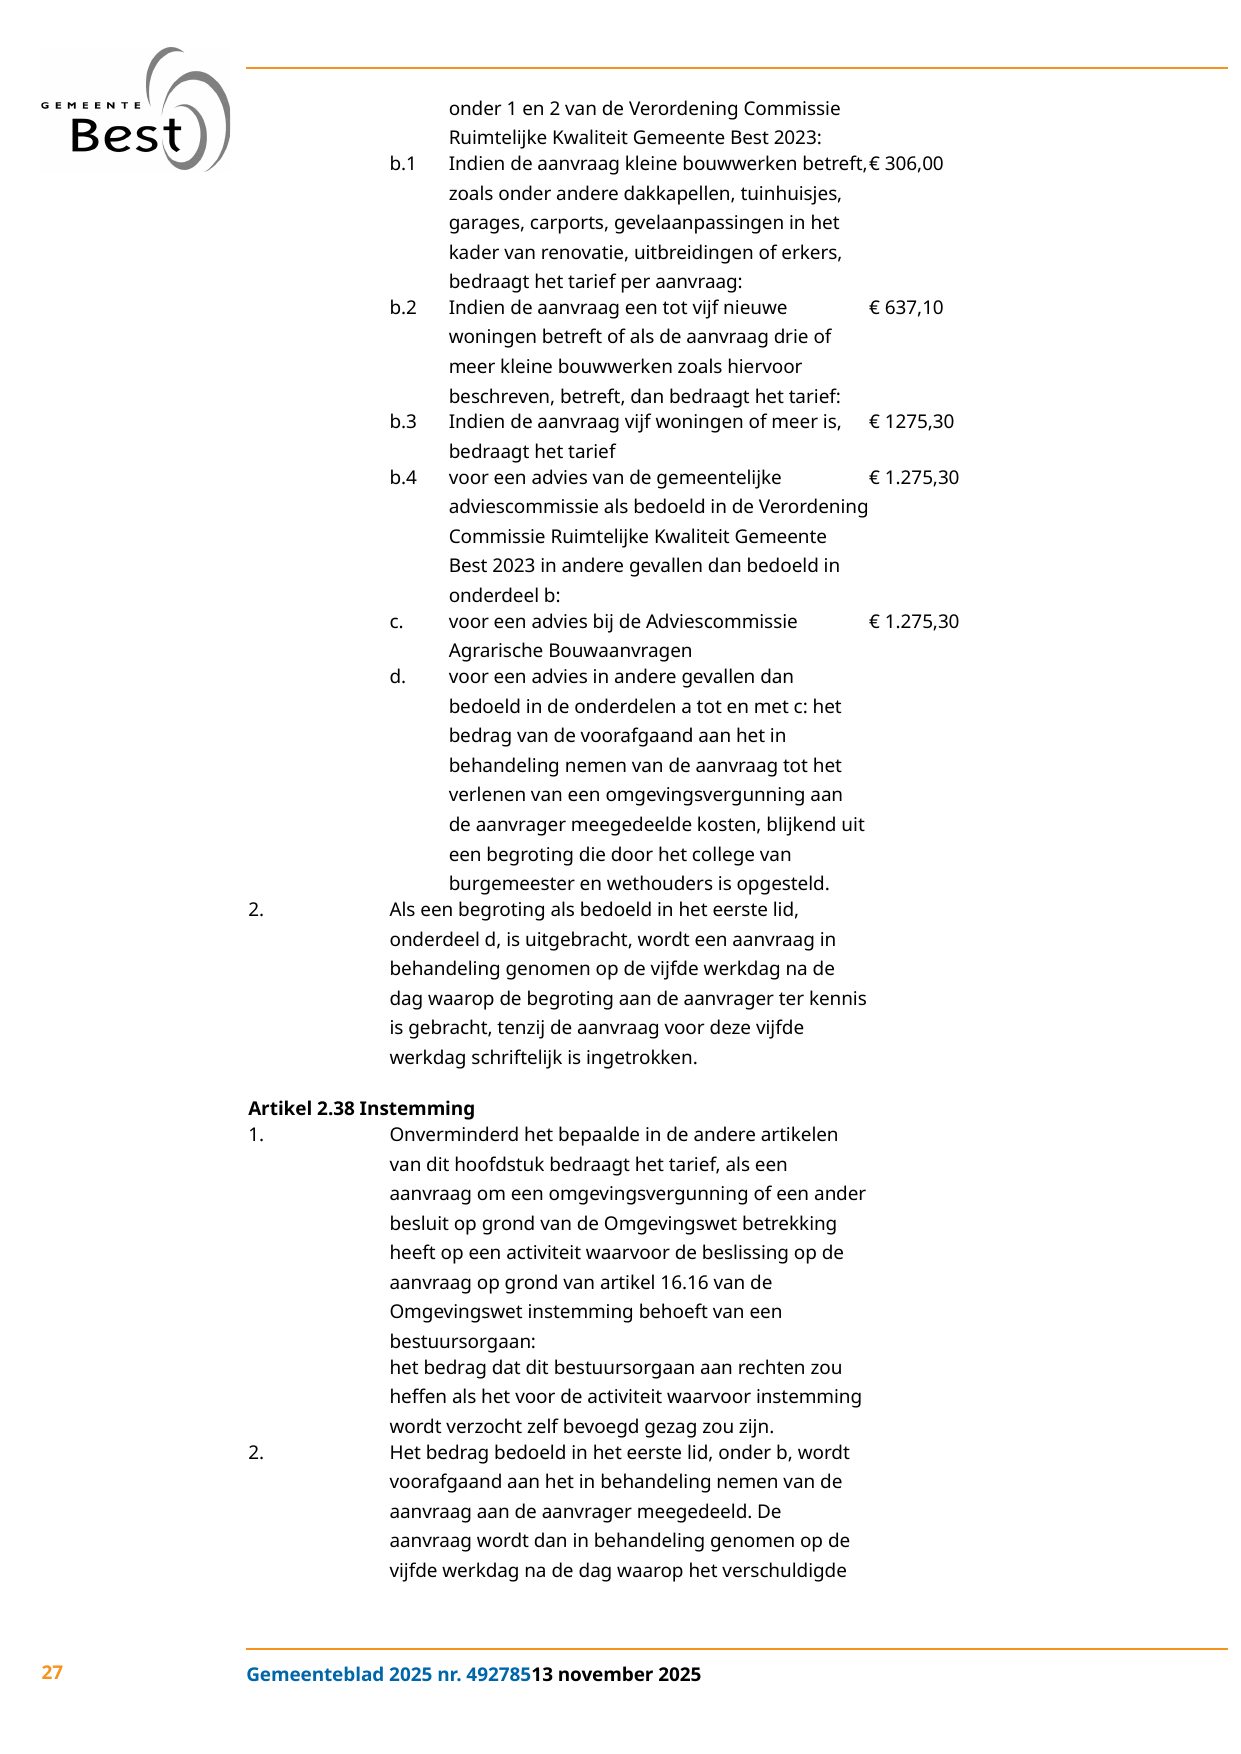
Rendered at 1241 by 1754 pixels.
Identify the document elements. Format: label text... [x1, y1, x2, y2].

table_cell onder 1 en 2 van de Verordening Commissie Ruimtelijke Kwaliteit Gemeente Best 2023: [389, 95, 869, 150]
table_cell 1. [248, 1121, 389, 1354]
table_cell Indien de aanvraag vijf woningen of meer is, bedraagt het tarief [389, 409, 869, 464]
table_cell [869, 1354, 1152, 1439]
table_cell voor een advies bij de Adviescommissie Agrarische Bouwaanvragen [389, 608, 869, 663]
table_cell [248, 95, 389, 150]
table_cell [389, 1070, 869, 1096]
table_cell Onverminderd het bepaalde in de andere artikelen van dit hoofdstuk bedraagt het tarief, als een aanvraag om een omgevingsvergunning of een ander besluit op grond van de Omgevingswet betrekking heeft op een activiteit waarvoor de beslissing op de aanvraag op grond van artikel 16.16 van de Omgevingswet instemming behoeft van een bestuursorgaan: [389, 1121, 869, 1354]
table_cell [248, 409, 389, 464]
table_cell Als een begroting als bedoeld in het eerste lid, onderdeel d, is uitgebracht, wordt een aanvraag in behandeling genomen op de vijfde werkdag na de dag waarop de begroting aan de aanvrager ter kennis is gebracht, tenzij de aanvraag voor deze vijfde werkdag schriftelijk is ingetrokken. [389, 896, 869, 1070]
table_cell € 306,00 [869, 150, 1152, 294]
table_cell voor een advies van de gemeentelijke adviescommissie als bedoeld in de Verordening Commissie Ruimtelijke Kwaliteit Gemeente Best 2023 in andere gevallen dan bedoeld in onderdeel b: [389, 464, 869, 608]
table_cell 2. [248, 896, 389, 1070]
table_cell [248, 1070, 389, 1096]
table_cell [248, 663, 389, 896]
table_cell [248, 294, 389, 409]
table_cell voor een advies in andere gevallen dan bedoeld in de onderdelen a tot en met c: het bedrag van de voorafgaand aan het in behandeling nemen van de aanvraag tot het verlenen van een omgevingsvergunning aan de aanvrager meegedeelde kosten, blijkend uit een begroting die door het college van burgemeester en wethouders is opgesteld. [389, 663, 869, 896]
table_cell € 1275,30 [869, 409, 1152, 464]
picture [41, 47, 231, 172]
table_cell [248, 1354, 389, 1439]
table_cell 2. [248, 1439, 389, 1583]
table_cell € 1.275,30 [869, 464, 1152, 608]
table_cell [869, 95, 1152, 150]
table_cell Artikel 2.38 Instemming [248, 1096, 869, 1121]
table_cell € 1.275,30 [869, 608, 1152, 663]
table_cell [248, 608, 389, 663]
table_cell [869, 1096, 1010, 1121]
table_cell het bedrag dat dit bestuursorgaan aan rechten zou heffen als het voor de activiteit waarvoor instemming wordt verzocht zelf bevoegd gezag zou zijn. [389, 1354, 869, 1439]
table_cell Indien de aanvraag kleine bouwwerken betreft, zoals onder andere dakkapellen, tuinhuisjes, garages, carports, gevelaanpassingen in het kader van renovatie, uitbreidingen of erkers, bedraagt het tarief per aanvraag: [389, 150, 869, 294]
table_cell Indien de aanvraag een tot vijf nieuwe woningen betreft of als de aanvraag drie of meer kleine bouwwerken zoals hiervoor beschreven, betreft, dan bedraagt het tarief: [389, 294, 869, 409]
table_cell [248, 150, 389, 294]
table_cell [869, 896, 1010, 1070]
table_cell [869, 1439, 1152, 1583]
table_cell [869, 1121, 1010, 1354]
table_cell € 637,10 [869, 294, 1152, 409]
table_cell [869, 663, 1152, 896]
table_cell [248, 464, 389, 608]
table_cell [869, 1070, 1010, 1096]
table_cell Het bedrag bedoeld in het eerste lid, onder b, wordt voorafgaand aan het in behandeling nemen van de aanvraag aan de aanvrager meegedeeld. De aanvraag wordt dan in behandeling genomen op de vijfde werkdag na de dag waarop het verschuldigde [389, 1439, 869, 1583]
